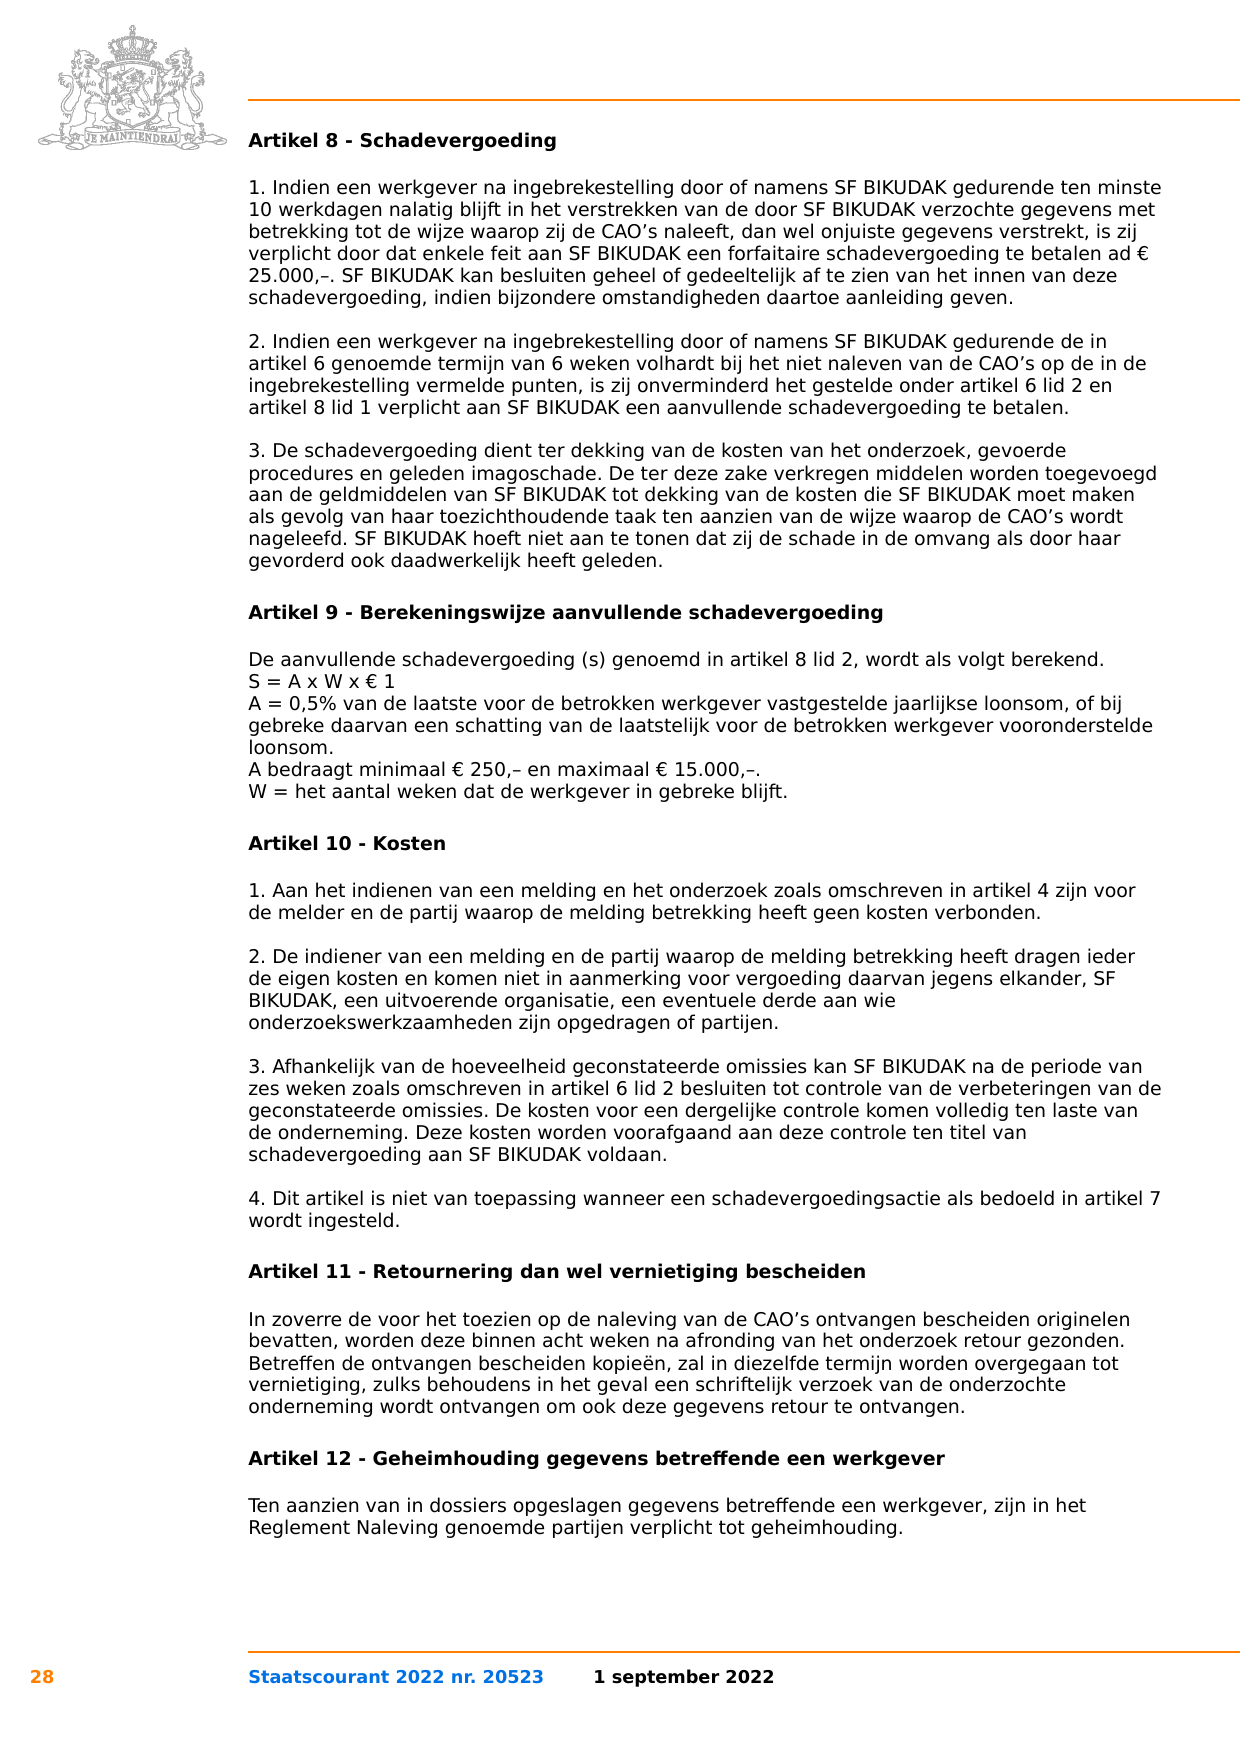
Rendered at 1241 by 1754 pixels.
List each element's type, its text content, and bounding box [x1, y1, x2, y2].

subtitle Artikel 8 - Schadevergoeding [248, 130, 1163, 152]
text 4. Dit artikel is niet van toepassing wanneer een schadevergoedingsactie als bedoeld in artikel 7 wordt ingesteld. [248, 1187, 1163, 1231]
subtitle Artikel 12 - Geheimhouding gegevens betreffende een werkgever [248, 1448, 1163, 1470]
text 1. Aan het indienen van een melding en het onderzoek zoals omschreven in artikel 4 zijn voor de melder en de partij waarop de melding betrekking heeft geen kosten verbonden. [248, 880, 1163, 924]
text Ten aanzien van in dossiers opgeslagen gegevens betreffende een werkgever, zijn in het Reglement Naleving genoemde partijen verplicht tot geheimhouding. [248, 1495, 1163, 1539]
text In zoverre de voor het toezien op de naleving van de CAO’s ontvangen bescheiden originelen bevatten, worden deze binnen acht weken na afronding van het onderzoek retour gezonden. Betreffen de ontvangen bescheiden kopieën, zal in diezelfde termijn worden overgegaan tot vernietiging, zulks behoudens in het geval een schriftelijk verzoek van de onderzochte onderneming wordt ontvangen om ook deze gegevens retour te ontvangen. [248, 1308, 1163, 1418]
text 2. Indien een werkgever na ingebrekestelling door of namens SF BIKUDAK gedurende de in artikel 6 genoemde termijn van 6 weken volhardt bij het niet naleven van de CAO’s op de in de ingebrekestelling vermelde punten, is zij onverminderd het gestelde onder artikel 6 lid 2 en artikel 8 lid 1 verplicht aan SF BIKUDAK een aanvullende schadevergoeding te betalen. [248, 331, 1163, 418]
subtitle Artikel 10 - Kosten [248, 833, 1163, 855]
text De aanvullende schadevergoeding (s) genoemd in artikel 8 lid 2, wordt als volgt berekend. [248, 649, 1163, 671]
text 3. De schadevergoeding dient ter dekking van de kosten van het onderzoek, gevoerde procedures en geleden imagoschade. De ter deze zake verkregen middelen worden toegevoegd aan de geldmiddelen van SF BIKUDAK tot dekking van de kosten die SF BIKUDAK moet maken als gevolg van haar toezichthoudende taak ten aanzien van de wijze waarop de CAO’s wordt nageleefd. SF BIKUDAK hoeft niet aan te tonen dat zij de schade in de omvang als door haar gevorderd ook daadwerkelijk heeft geleden. [248, 440, 1163, 572]
subtitle Artikel 9 - Berekeningswijze aanvullende schadevergoeding [248, 602, 1163, 624]
text 1. Indien een werkgever na ingebrekestelling door of namens SF BIKUDAK gedurende ten minste 10 werkdagen nalatig blijft in het verstrekken van de door SF BIKUDAK verzochte gegevens met betrekking tot de wijze waarop zij de CAO’s naleeft, dan wel onjuiste gegevens verstrekt, is zij verplicht door dat enkele feit aan SF BIKUDAK een forfaitaire schadevergoeding te betalen ad € 25.000,–. SF BIKUDAK kan besluiten geheel of gedeeltelijk af te zien van het innen van deze schadevergoeding, indien bijzondere omstandigheden daartoe aanleiding geven. [248, 177, 1163, 309]
text A = 0,5% van de laatste voor de betrokken werkgever vastgestelde jaarlijkse loonsom, of bij gebreke daarvan een schatting van de laatstelijk voor de betrokken werkgever vooronderstelde loonsom. [248, 693, 1163, 759]
text S = A x W x € 1 [248, 671, 1163, 693]
text A bedraagt minimaal € 250,– en maximaal € 15.000,–. [248, 759, 1163, 781]
text 3. Afhankelijk van de hoeveelheid geconstateerde omissies kan SF BIKUDAK na de periode van zes weken zoals omschreven in artikel 6 lid 2 besluiten tot controle van de verbeteringen van de geconstateerde omissies. De kosten voor een dergelijke controle komen volledig ten laste van de onderneming. Deze kosten worden voorafgaand aan deze controle ten titel van schadevergoeding aan SF BIKUDAK voldaan. [248, 1056, 1163, 1166]
subtitle Artikel 11 - Retournering dan wel vernietiging bescheiden [248, 1261, 1163, 1283]
picture [38, 25, 227, 150]
text W = het aantal weken dat de werkgever in gebreke blijft. [248, 781, 1163, 803]
text 2. De indiener van een melding en de partij waarop de melding betrekking heeft dragen ieder de eigen kosten en komen niet in aanmerking voor vergoeding daarvan jegens elkander, SF BIKUDAK, een uitvoerende organisatie, een eventuele derde aan wie onderzoekswerkzaamheden zijn opgedragen of partijen. [248, 946, 1163, 1034]
